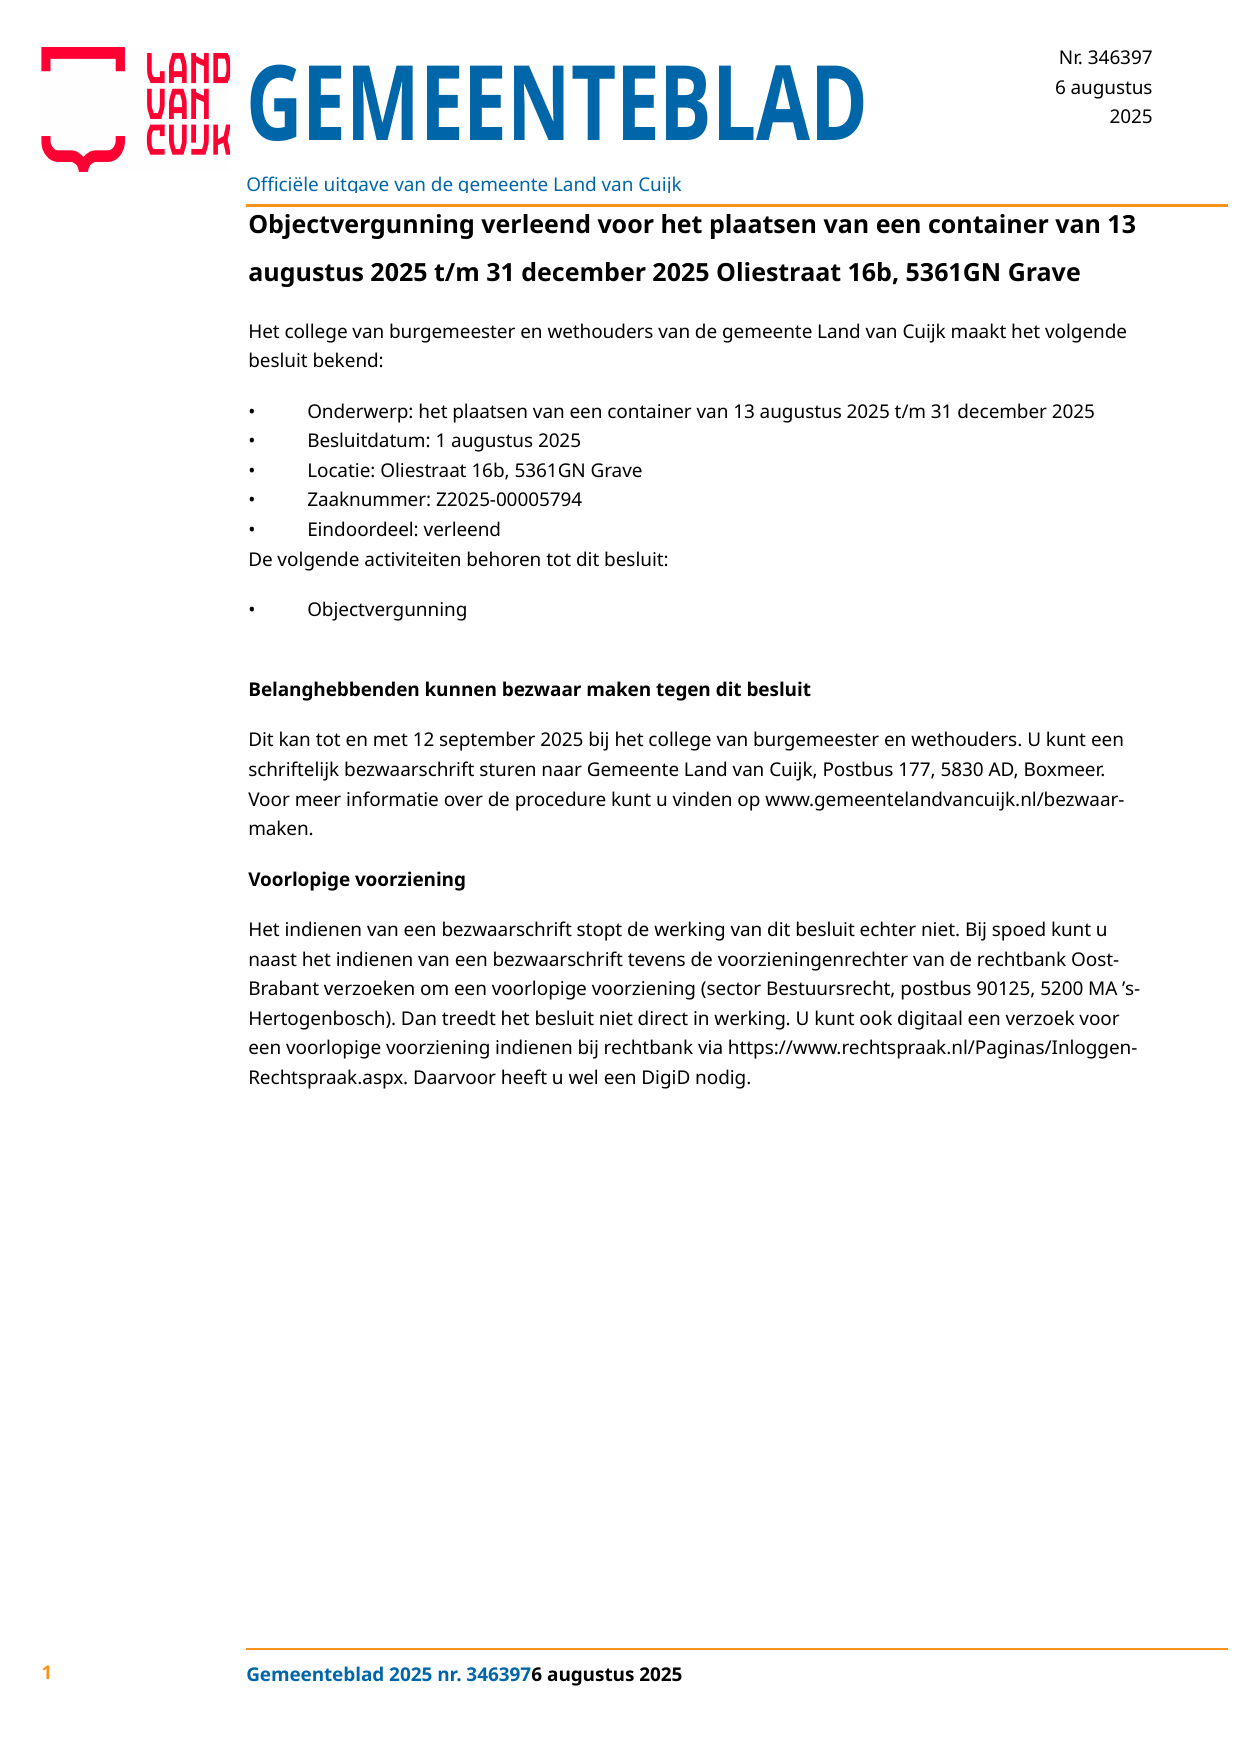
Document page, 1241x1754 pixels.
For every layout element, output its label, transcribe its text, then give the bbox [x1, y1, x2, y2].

list Onderwerp: het plaatsen van een container van 13 augustus 2025 t/m 31 december 2025 [248, 398, 1152, 424]
text De volgende activiteiten behoren tot dit besluit: [248, 546, 1152, 572]
text Dit kan tot en met 12 september 2025 bij het college van burgemeester en wethouders. U kunt een schriftelijk bezwaarschrift sturen naar Gemeente Land van Cuijk, Postbus 177, 5830 AD, Boxmeer. Voor meer informatie over de procedure kunt u vinden op www.gemeentelandvancuijk.nl/bezwaar-maken. [248, 727, 1152, 841]
list Zaaknummer: Z2025-00005794 [248, 487, 1152, 512]
text Belanghebbenden kunnen bezwaar maken tegen dit besluit [248, 676, 1152, 702]
list Locatie: Oliestraat 16b, 5361GN Grave [248, 457, 1152, 483]
list Objectvergunning [248, 596, 1152, 622]
text Objectvergunning verleend voor het plaatsen van een container van 13 augustus 2025 t/m 31 december 2025 Oliestraat 16b, 5361GN Grave [248, 207, 1152, 288]
text Voorlopige voorziening [248, 866, 1152, 892]
list Besluitdatum: 1 augustus 2025 [248, 427, 1152, 453]
text Het indienen van een bezwaarschrift stopt de werking van dit besluit echter niet. Bij spoed kunt u naast het indienen van een bezwaarschrift tevens de voorzieningenrechter van de rechtbank Oost-Brabant verzoeken om een voorlopige voorziening (sector Bestuursrecht, postbus 90125, 5200 MA ’s-Hertogenbosch). Dan treedt het besluit niet direct in werking. U kunt ook digitaal een verzoek voor een voorlopige voorziening indienen bij rechtbank via https://www.rechtspraak.nl/Paginas/Inloggen-Rechtspraak.aspx. Daarvoor heeft u wel een DigiD nodig. [248, 916, 1152, 1090]
text Het college van burgemeester en wethouders van de gemeente Land van Cuijk maakt het volgende besluit bekend: [248, 318, 1152, 373]
picture [41, 47, 231, 172]
list Eindoordeel: verleend [248, 516, 1152, 542]
